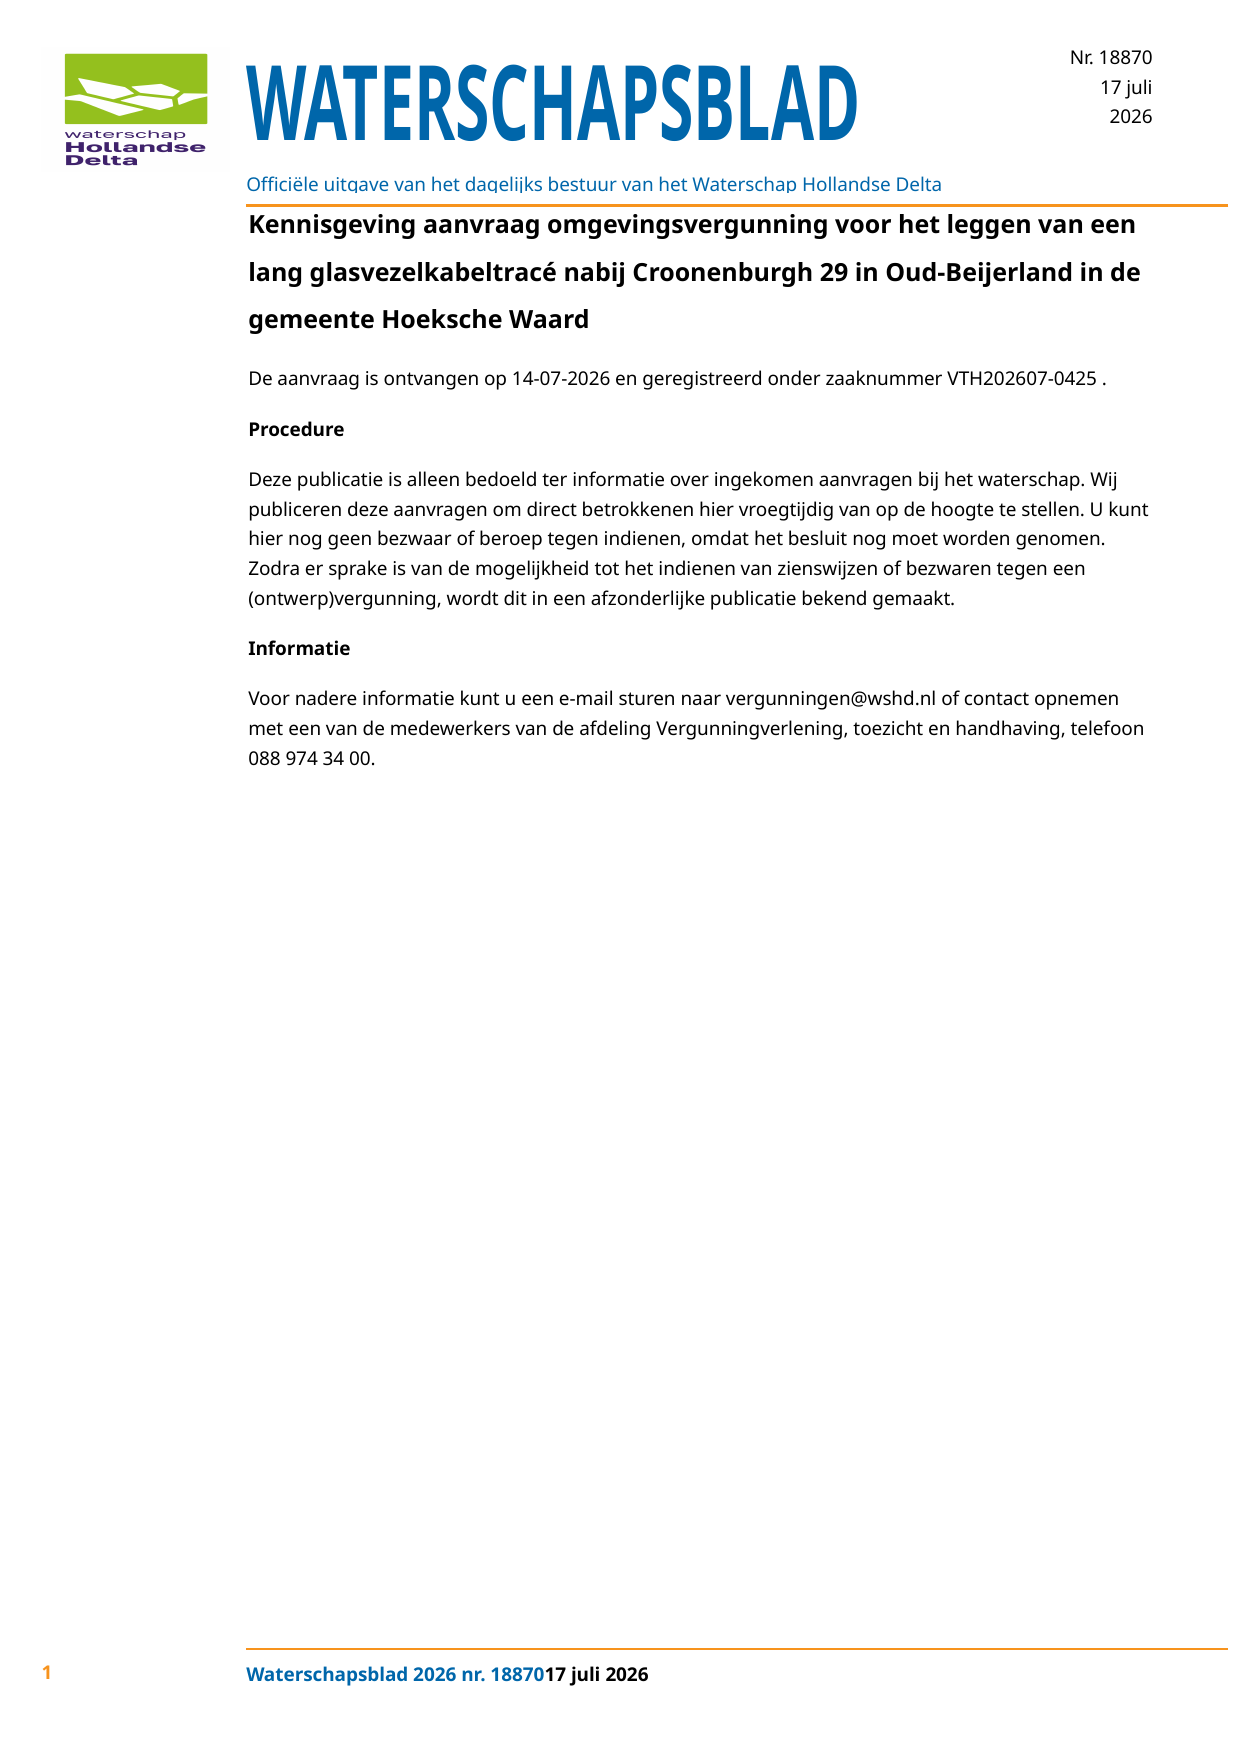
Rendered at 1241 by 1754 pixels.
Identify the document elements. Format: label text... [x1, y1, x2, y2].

picture [41, 47, 231, 172]
text Kennisgeving aanvraag omgevingsvergunning voor het leggen van een lang glasvezelkabeltracé nabij Croonenburgh 29 in Oud-Beijerland in de gemeente Hoeksche Waard [248, 207, 1152, 336]
text Deze publicatie is alleen bedoeld ter informatie over ingekomen aanvragen bij het waterschap. Wij publiceren deze aanvragen om direct betrokkenen hier vroegtijdig van op de hoogte te stellen. U kunt hier nog geen bezwaar of beroep tegen indienen, omdat het besluit nog moet worden genomen. Zodra er sprake is van de mogelijkheid tot het indienen van zienswijzen of bezwaren tegen een (ontwerp)vergunning, wordt dit in een afzonderlijke publicatie bekend gemaakt. [248, 466, 1152, 610]
text Procedure [248, 416, 1152, 442]
text Informatie [248, 635, 1152, 661]
text De aanvraag is ontvangen op 14-07-2026 en geregistreerd onder zaaknummer VTH202607-0425 . [248, 366, 1152, 391]
text Voor nadere informatie kunt u een e-mail sturen naar vergunningen@wshd.nl of contact opnemen met een van de medewerkers van de afdeling Vergunningverlening, toezicht en handhaving, telefoon 088 974 34 00. [248, 686, 1152, 770]
